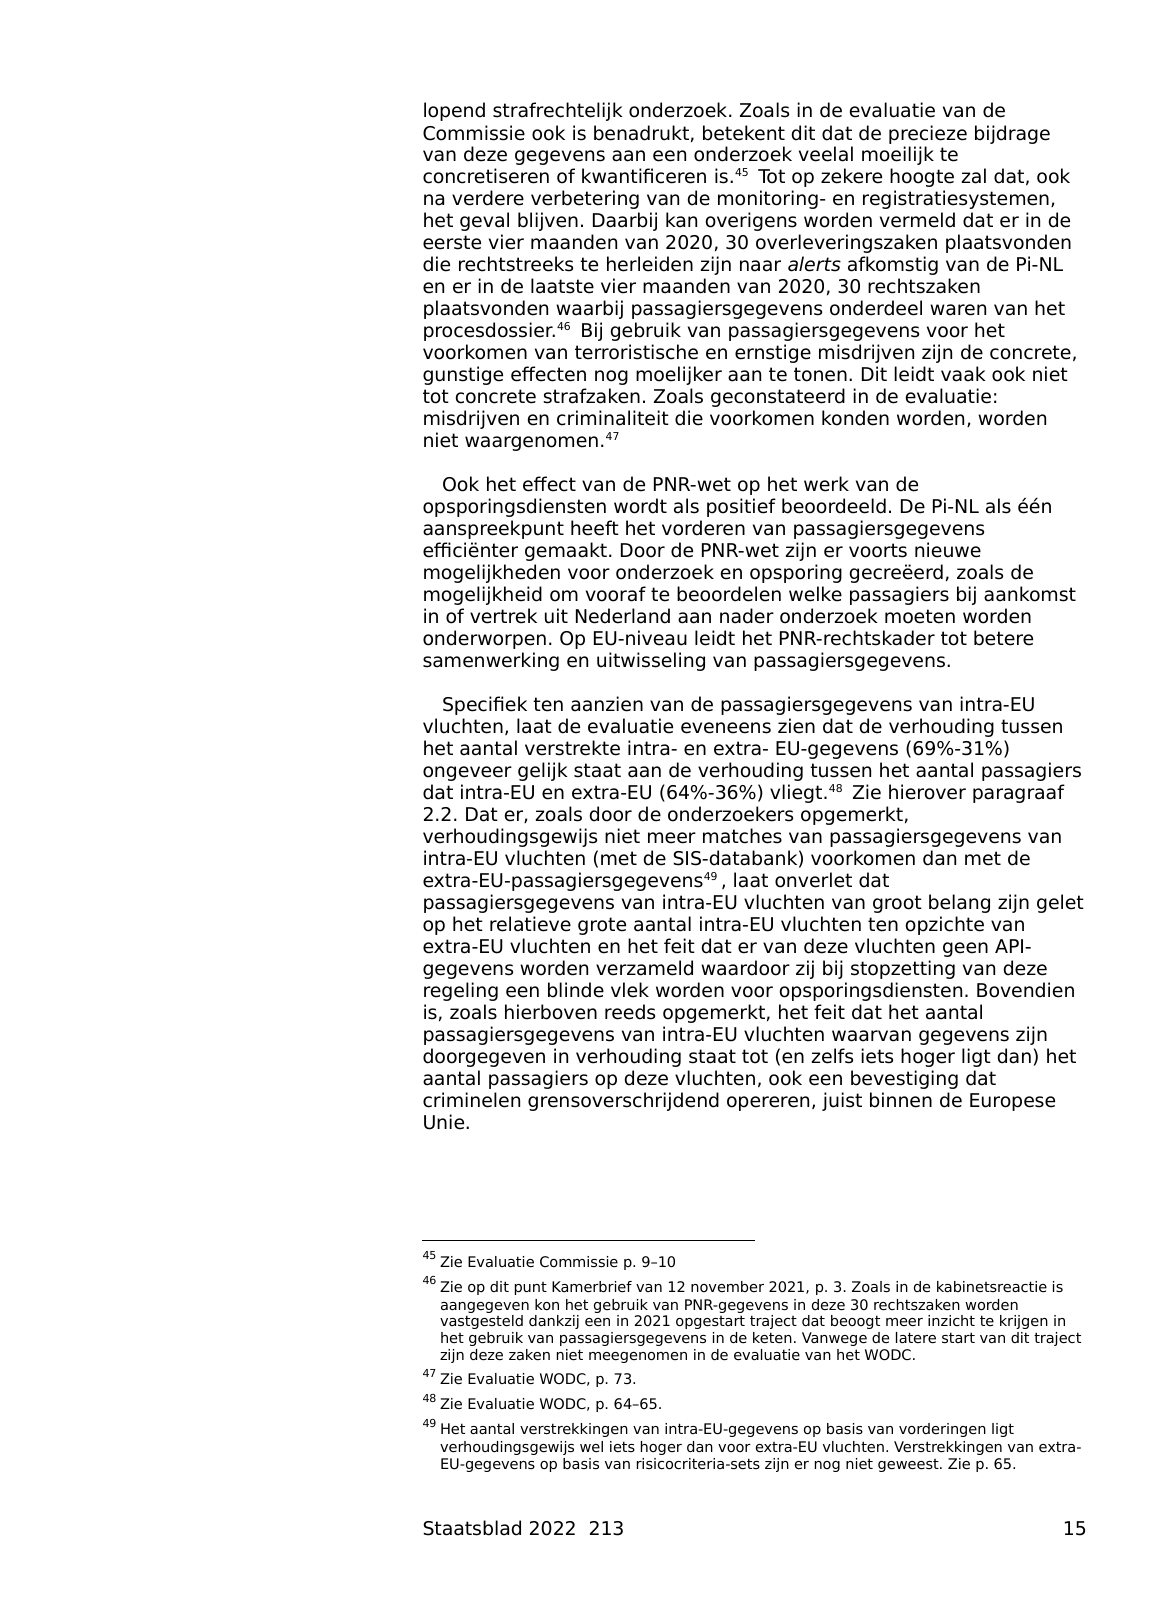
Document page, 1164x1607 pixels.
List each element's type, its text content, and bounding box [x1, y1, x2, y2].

text lopend strafrechtelijk onderzoek. Zoals in de evaluatie van de Commissie ook is benadrukt, betekent dit dat de precieze bijdrage van deze gegevens aan een onderzoek veelal moeilijk te concretiseren of kwantificeren is. Tot op zekere hoogte zal dat, ook na verdere verbetering van de monitoring- en registratiesystemen, het geval blijven. Daarbij kan overigens worden vermeld dat er in de eerste vier maanden van 2020, 30 overleveringszaken plaatsvonden die rechtstreeks te herleiden zijn naar alerts afkomstig van de Pi-NL en er in de laatste vier maanden van 2020, 30 rechtszaken plaatsvonden waarbij passagiersgegevens onderdeel waren van het procesdossier. Bij gebruik van passagiersgegevens voor het voorkomen van terroristische en ernstige misdrijven zijn de concrete, gunstige effecten nog moelijker aan te tonen. Dit leidt vaak ook niet tot concrete strafzaken. Zoals geconstateerd in de evaluatie: misdrijven en criminaliteit die voorkomen konden worden, worden niet waargenomen. [422, 100, 1087, 452]
text Zie Evaluatie WODC, p. 73. [422, 1367, 1087, 1389]
text Het aantal verstrekkingen van intra-EU-gegevens op basis van vorderingen ligt verhoudingsgewijs wel iets hoger dan voor extra-EU vluchten. Verstrekkingen van extra-EU-gegevens op basis van risicocriteria-sets zijn er nog niet geweest. Zie p. 65. [422, 1417, 1087, 1473]
text Zie Evaluatie Commissie p. 9–10 [422, 1249, 1087, 1272]
text Ook het effect van de PNR-wet op het werk van de opsporingsdiensten wordt als positief beoordeeld. De Pi-NL als één aanspreekpunt heeft het vorderen van passagiersgegevens efficiënter gemaakt. Door de PNR-wet zijn er voorts nieuwe mogelijkheden voor onderzoek en opsporing gecreëerd, zoals de mogelijkheid om vooraf te beoordelen welke passagiers bij aankomst in of vertrek uit Nederland aan nader onderzoek moeten worden onderworpen. Op EU-niveau leidt het PNR-rechtskader tot betere samenwerking en uitwisseling van passagiersgegevens. [422, 474, 1087, 672]
text Zie op dit punt Kamerbrief van 12 november 2021, p. 3. Zoals in de kabinetsreactie is aangegeven kon het gebruik van PNR-gegevens in deze 30 rechtszaken worden vastgesteld dankzij een in 2021 opgestart traject dat beoogt meer inzicht te krijgen in het gebruik van passagiersgegevens in de keten. Vanwege de latere start van dit traject zijn deze zaken niet meegenomen in de evaluatie van het WODC. [422, 1274, 1087, 1364]
text Zie Evaluatie WODC, p. 64–65. [422, 1392, 1087, 1414]
text Specifiek ten aanzien van de passagiersgegevens van intra-EU vluchten, laat de evaluatie eveneens zien dat de verhouding tussen het aantal verstrekte intra- en extra- EU-gegevens (69%-31%) ongeveer gelijk staat aan de verhouding tussen het aantal passagiers dat intra-EU en extra-EU (64%-36%) vliegt. Zie hierover paragraaf 2.2. Dat er, zoals door de onderzoekers opgemerkt, verhoudingsgewijs niet meer matches van passagiersgegevens van intra-EU vluchten (met de SIS-databank) voorkomen dan met de extra-EU-passagiersgegevens, laat onverlet dat passagiersgegevens van intra-EU vluchten van groot belang zijn gelet op het relatieve grote aantal intra-EU vluchten ten opzichte van extra-EU vluchten en het feit dat er van deze vluchten geen API-gegevens worden verzameld waardoor zij bij stopzetting van deze regeling een blinde vlek worden voor opsporingsdiensten. Bovendien is, zoals hierboven reeds opgemerkt, het feit dat het aantal passagiersgegevens van intra-EU vluchten waarvan gegevens zijn doorgegeven in verhouding staat tot (en zelfs iets hoger ligt dan) het aantal passagiers op deze vluchten, ook een bevestiging dat criminelen grensoverschrijdend opereren, juist binnen de Europese Unie. [422, 694, 1087, 1134]
